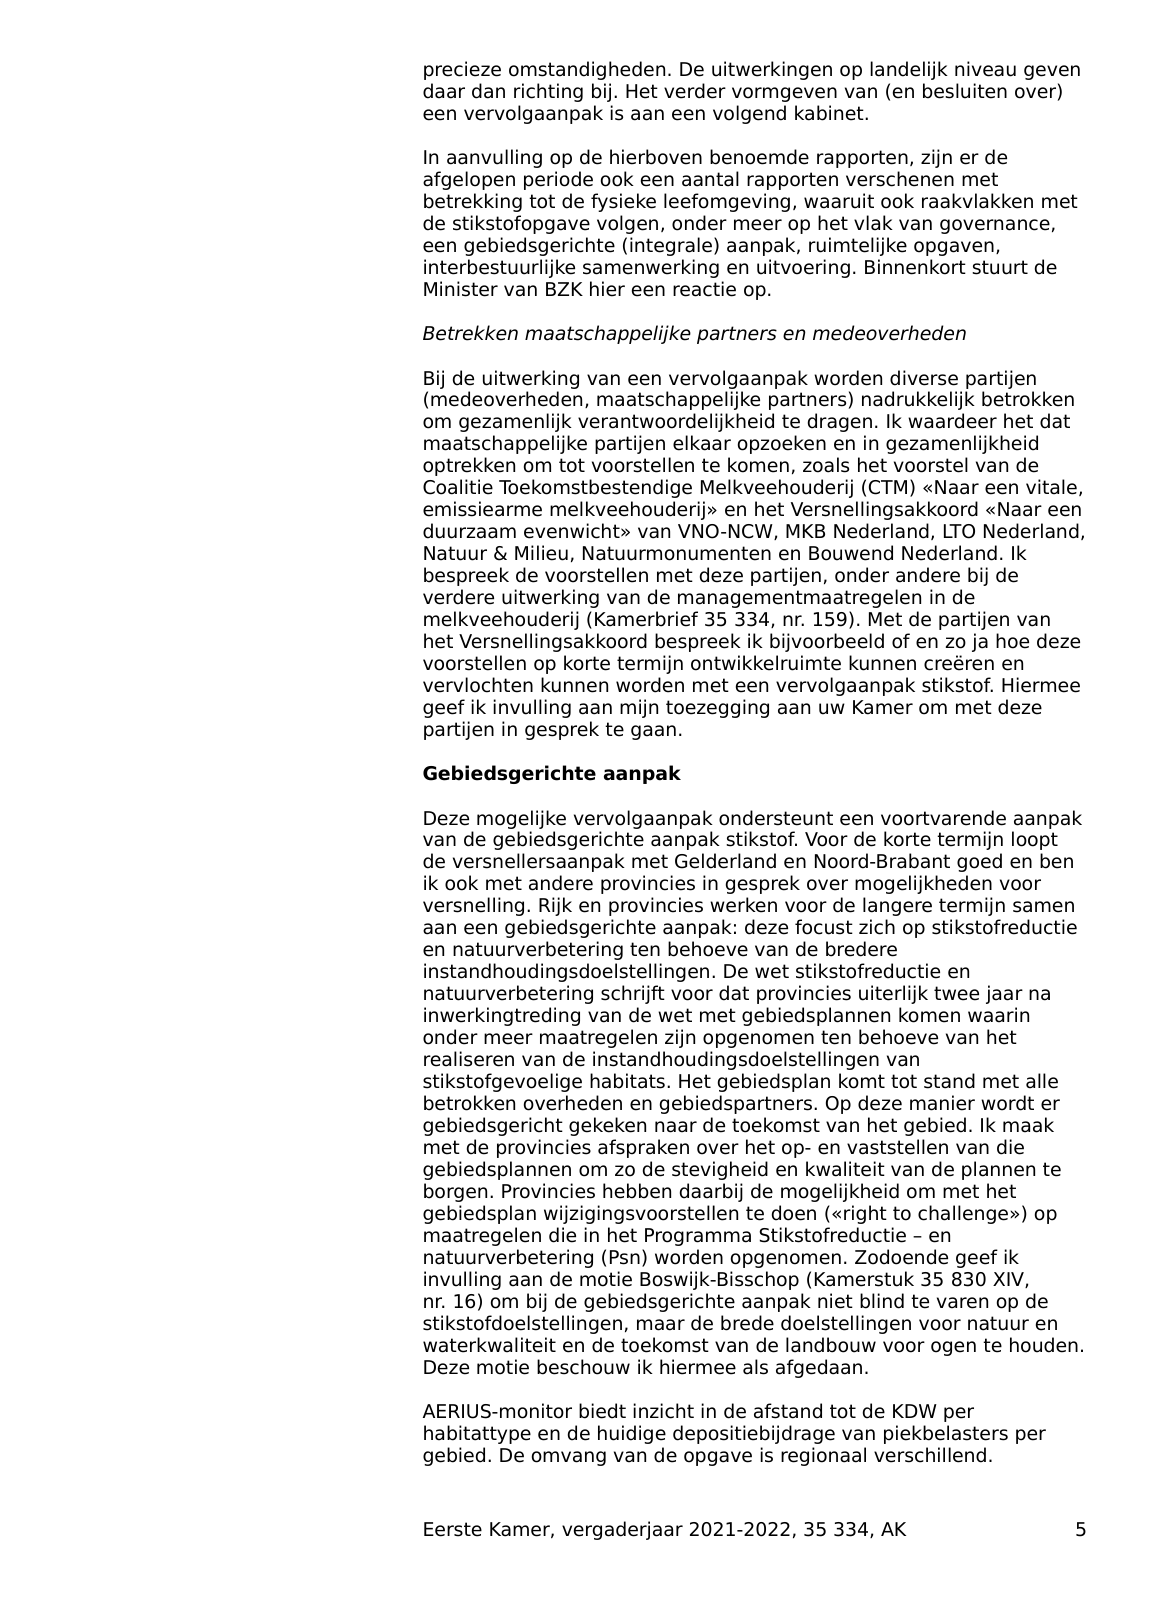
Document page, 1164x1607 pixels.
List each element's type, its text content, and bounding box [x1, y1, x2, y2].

text precieze omstandigheden. De uitwerkingen op landelijk niveau geven daar dan richting bij. Het verder vormgeven van (en besluiten over) een vervolgaanpak is aan een volgend kabinet. [422, 59, 1087, 125]
text Deze mogelijke vervolgaanpak ondersteunt een voortvarende aanpak van de gebiedsgerichte aanpak stikstof. Voor de korte termijn loopt de versnellersaanpak met Gelderland en Noord-Brabant goed en ben ik ook met andere provincies in gesprek over mogelijkheden voor versnelling. Rijk en provincies werken voor de langere termijn samen aan een gebiedsgerichte aanpak: deze focust zich op stikstofreductie en natuurverbetering ten behoeve van de bredere instandhoudingsdoelstellingen. De wet stikstofreductie en natuurverbetering schrijft voor dat provincies uiterlijk twee jaar na inwerkingtreding van de wet met gebiedsplannen komen waarin onder meer maatregelen zijn opgenomen ten behoeve van het realiseren van de instandhoudingsdoelstellingen van stikstofgevoelige habitats. Het gebiedsplan komt tot stand met alle betrokken overheden en gebiedspartners. Op deze manier wordt er gebiedsgericht gekeken naar de toekomst van het gebied. Ik maak met de provincies afspraken over het op- en vaststellen van die gebiedsplannen om zo de stevigheid en kwaliteit van de plannen te borgen. Provincies hebben daarbij de mogelijkheid om met het gebiedsplan wijzigingsvoorstellen te doen («right to challenge») op maatregelen die in het Programma Stikstofreductie – en natuurverbetering (Psn) worden opgenomen. Zodoende geef ik invulling aan de motie Boswijk-Bisschop (Kamerstuk 35 830 XIV, nr. 16) om bij de gebiedsgerichte aanpak niet blind te varen op de stikstofdoelstellingen, maar de brede doelstellingen voor natuur en waterkwaliteit en de toekomst van de landbouw voor ogen te houden. Deze motie beschouw ik hiermee als afgedaan. [422, 807, 1087, 1379]
text In aanvulling op de hierboven benoemde rapporten, zijn er de afgelopen periode ook een aantal rapporten verschenen met betrekking tot de fysieke leefomgeving, waaruit ook raakvlakken met de stikstofopgave volgen, onder meer op het vlak van governance, een gebiedsgerichte (integrale) aanpak, ruimtelijke opgaven, interbestuurlijke samenwerking en uitvoering. Binnenkort stuurt de Minister van BZK hier een reactie op. [422, 147, 1087, 301]
text Bij de uitwerking van een vervolgaanpak worden diverse partijen (medeoverheden, maatschappelijke partners) nadrukkelijk betrokken om gezamenlijk verantwoordelijkheid te dragen. Ik waardeer het dat maatschappelijke partijen elkaar opzoeken en in gezamenlijkheid optrekken om tot voorstellen te komen, zoals het voorstel van de Coalitie Toekomstbestendige Melkveehouderij (CTM) «Naar een vitale, emissiearme melkveehouderij» en het Versnellingsakkoord «Naar een duurzaam evenwicht» van VNO-NCW, MKB Nederland, LTO Nederland, Natuur & Milieu, Natuurmonumenten en Bouwend Nederland. Ik bespreek de voorstellen met deze partijen, onder andere bij de verdere uitwerking van de managementmaatregelen in de melkveehouderij (Kamerbrief 35 334, nr. 159). Met de partijen van het Versnellingsakkoord bespreek ik bijvoorbeeld of en zo ja hoe deze voorstellen op korte termijn ontwikkelruimte kunnen creëren en vervlochten kunnen worden met een vervolgaanpak stikstof. Hiermee geef ik invulling aan mijn toezegging aan uw Kamer om met deze partijen in gesprek te gaan. [422, 367, 1087, 741]
text AERIUS-monitor biedt inzicht in de afstand tot de KDW per habitattype en de huidige depositiebijdrage van piekbelasters per gebied. De omvang van de opgave is regionaal verschillend. [422, 1401, 1087, 1467]
subtitle Betrekken maatschappelijke partners en medeoverheden [422, 323, 1087, 345]
subtitle Gebiedsgerichte aanpak [422, 763, 1087, 785]
